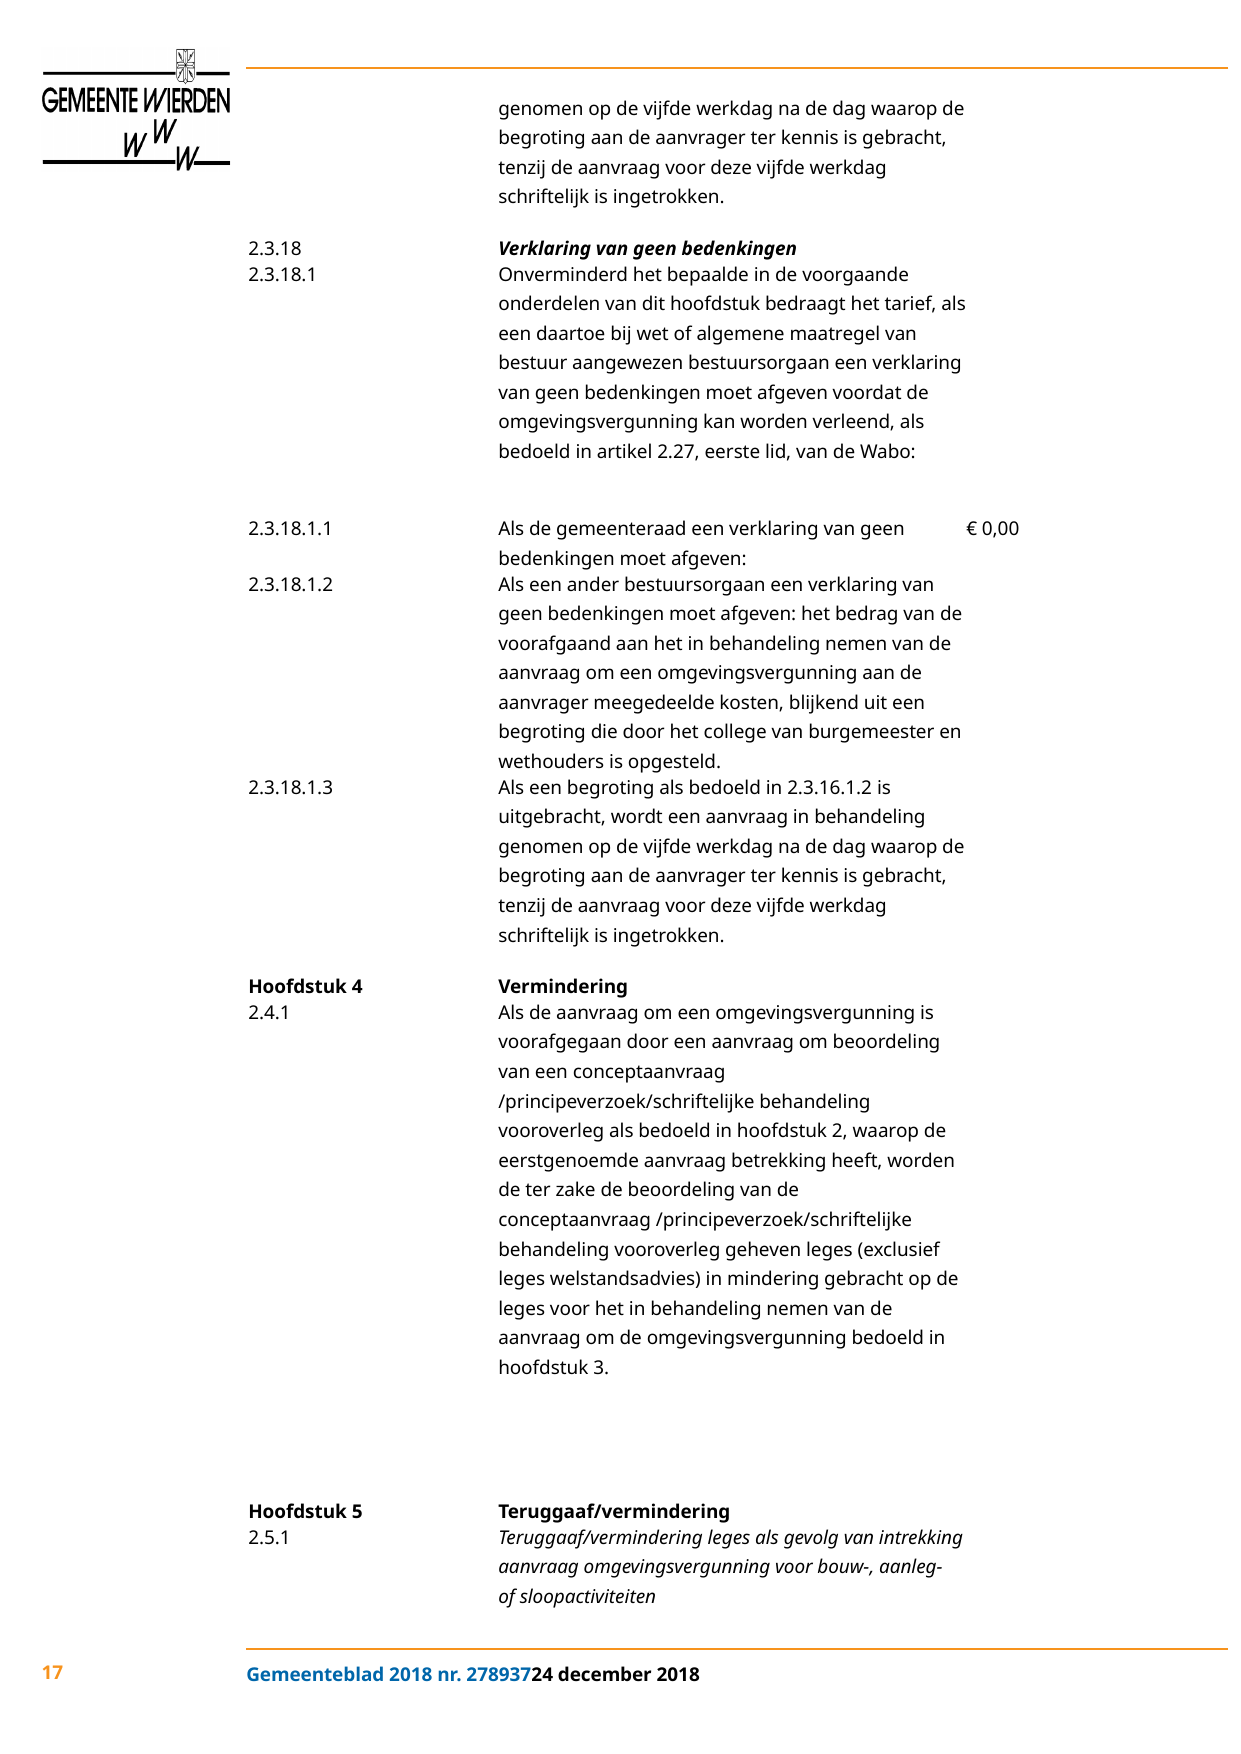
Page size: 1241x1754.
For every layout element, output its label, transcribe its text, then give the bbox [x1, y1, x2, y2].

table_cell [966, 1524, 1152, 1609]
table_cell [248, 95, 498, 209]
table_cell [966, 999, 1152, 1380]
table_cell 2.3.18.1.1 [248, 515, 498, 571]
table_cell 2.3.18.1.3 [248, 774, 498, 948]
table_cell [498, 209, 966, 235]
table_cell [248, 209, 498, 235]
table_cell Hoofdstuk 4 [248, 973, 498, 999]
table_cell 2.3.18 [248, 235, 498, 261]
table_cell [248, 948, 498, 973]
table_cell 2.5.1 [248, 1524, 498, 1609]
table_cell [498, 948, 966, 973]
table_cell [966, 948, 1152, 973]
table_cell [966, 973, 1152, 999]
table_cell Als een begroting als bedoeld in 2.3.16.1.2 is uitgebracht, wordt een aanvraag in behandeling genomen op de vijfde werkdag na de dag waarop de begroting aan de aanvrager ter kennis is gebracht, tenzij de aanvraag voor deze vijfde werkdag schriftelijk is ingetrokken. [498, 774, 966, 948]
table_cell [966, 1380, 1152, 1524]
table_cell [966, 235, 1152, 261]
table_cell [498, 464, 966, 490]
table_cell Vermindering [498, 973, 966, 999]
table_cell € 0,00 [966, 515, 1152, 571]
table_cell 2.3.18.1.2 [248, 571, 498, 774]
table_cell Als de aanvraag om een omgevingsvergunning is voorafgegaan door een aanvraag om beoordeling van een conceptaanvraag /principeverzoek/schriftelijke behandeling vooroverleg als bedoeld in hoofdstuk 2, waarop de eerstgenoemde aanvraag betrekking heeft, worden de ter zake de beoordeling van de conceptaanvraag /principeverzoek/schriftelijke behandeling vooroverleg geheven leges (exclusief leges welstandsadvies) in mindering gebracht op de leges voor het in behandeling nemen van de aanvraag om de omgevingsvergunning bedoeld in hoofdstuk 3. [498, 999, 966, 1380]
table_cell [248, 490, 498, 515]
table_cell 2.3.18.1 [248, 261, 498, 464]
table_cell [966, 571, 1152, 774]
table_cell Als een ander bestuursorgaan een verklaring van geen bedenkingen moet afgeven: het bedrag van de voorafgaand aan het in behandeling nemen van de aanvraag om een omgevingsvergunning aan de aanvrager meegedeelde kosten, blijkend uit een begroting die door het college van burgemeester en wethouders is opgesteld. [498, 571, 966, 774]
table_cell [966, 490, 1152, 515]
table_cell Hoofdstuk 5 [248, 1380, 498, 1524]
table_cell [966, 209, 1152, 235]
table_cell [498, 490, 966, 515]
table_cell Teruggaaf/vermindering leges als gevolg van intrekking aanvraag omgevingsvergunning voor bouw-, aanleg- of sloopactiviteiten [498, 1524, 966, 1609]
table_cell Als de gemeenteraad een verklaring van geen bedenkingen moet afgeven: [498, 515, 966, 571]
picture [41, 47, 231, 172]
table_cell [966, 774, 1152, 948]
table_cell [966, 261, 1152, 464]
table_cell Teruggaaf/vermindering [498, 1380, 966, 1524]
table_cell [248, 464, 498, 490]
table_cell 2.4.1 [248, 999, 498, 1380]
table_cell genomen op de vijfde werkdag na de dag waarop de begroting aan de aanvrager ter kennis is gebracht, tenzij de aanvraag voor deze vijfde werkdag schriftelijk is ingetrokken. [498, 95, 966, 209]
table_cell [966, 464, 1152, 490]
table_cell [966, 95, 1152, 209]
table_cell Verklaring van geen bedenkingen [498, 235, 966, 261]
table_cell Onverminderd het bepaalde in de voorgaande onderdelen van dit hoofdstuk bedraagt het tarief, als een daartoe bij wet of algemene maatregel van bestuur aangewezen bestuursorgaan een verklaring van geen bedenkingen moet afgeven voordat de omgevingsvergunning kan worden verleend, als bedoeld in artikel 2.27, eerste lid, van de Wabo: [498, 261, 966, 464]
